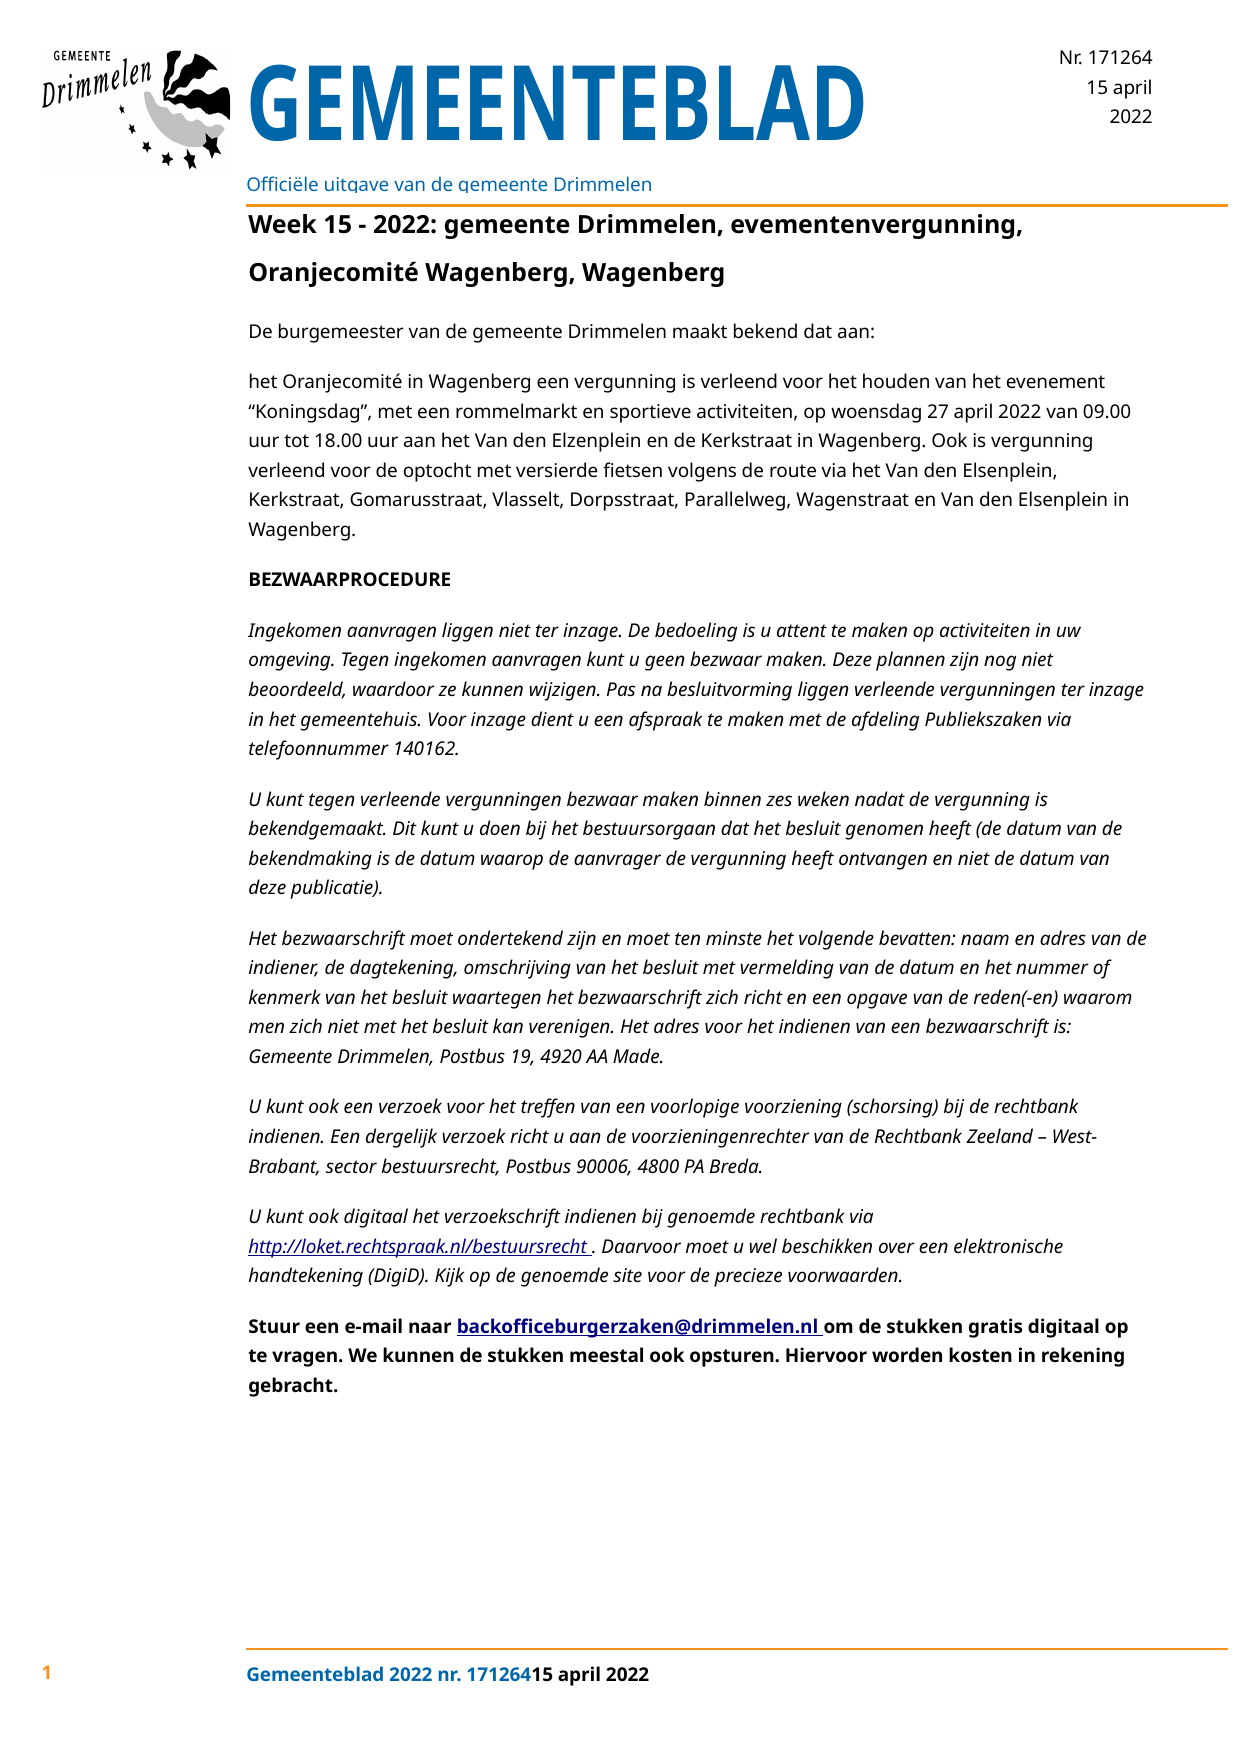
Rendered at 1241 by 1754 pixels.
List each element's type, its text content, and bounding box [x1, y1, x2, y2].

text U kunt ook digitaal het verzoekschrift indienen bij genoemde rechtbank via http://loket.rechtspraak.nl/bestuursrecht . Daarvoor moet u wel beschikken over een elektronische handtekening (DigiD). Kijk op de genoemde site voor de precieze voorwaarden. [248, 1203, 1152, 1288]
text het Oranjecomité in Wagenberg een vergunning is verleend voor het houden van het evenement “Koningsdag”, met een rommelmarkt en sportieve activiteiten, op woensdag 27 april 2022 van 09.00 uur tot 18.00 uur aan het Van den Elzenplein en de Kerkstraat in Wagenberg. Ook is vergunning verleend voor de optocht met versierde fietsen volgens de route via het Van den Elsenplein, Kerkstraat, Gomarusstraat, Vlasselt, Dorpsstraat, Parallelweg, Wagenstraat en Van den Elsenplein in Wagenberg. [248, 368, 1152, 542]
text U kunt ook een verzoek voor het treffen van een voorlopige voorziening (schorsing) bij de rechtbank indienen. Een dergelijk verzoek richt u aan de voorzieningenrechter van de Rechtbank Zeeland – West-Brabant, sector bestuursrecht, Postbus 90006, 4800 PA Breda. [248, 1094, 1152, 1179]
text De burgemeester van de gemeente Drimmelen maakt bekend dat aan: [248, 318, 1152, 344]
text BEZWAARPROCEDURE [248, 567, 1152, 592]
text Week 15 - 2022: gemeente Drimmelen, evementenvergunning, Oranjecomité Wagenberg, Wagenberg [248, 207, 1152, 288]
text Het bezwaarschrift moet ondertekend zijn en moet ten minste het volgende bevatten: naam en adres van de indiener, de dagtekening, omschrijving van het besluit met vermelding van de datum en het nummer of kenmerk van het besluit waartegen het bezwaarschrift zich richt en een opgave van de reden(-en) waarom men zich niet met het besluit kan verenigen. Het adres voor het indienen van een bezwaarschrift is: Gemeente Drimmelen, Postbus 19, 4920 AA Made. [248, 925, 1152, 1069]
text U kunt tegen verleende vergunningen bezwaar maken binnen zes weken nadat de vergunning is bekendgemaakt. Dit kunt u doen bij het bestuursorgaan dat het besluit genomen heeft (de datum van de bekendmaking is de datum waarop de aanvrager de vergunning heeft ontvangen en niet de datum van deze publicatie). [248, 786, 1152, 900]
picture [41, 47, 231, 172]
text Ingekomen aanvragen liggen niet ter inzage. De bedoeling is u attent te maken op activiteiten in uw omgeving. Tegen ingekomen aanvragen kunt u geen bezwaar maken. Deze plannen zijn nog niet beoordeeld, waardoor ze kunnen wijzigen. Pas na besluitvorming liggen verleende vergunningen ter inzage in het gemeentehuis. Voor inzage dient u een afspraak te maken met de afdeling Publiekszaken via telefoonnummer 140162. [248, 617, 1152, 761]
text Stuur een e-mail naar backofficeburgerzaken@drimmelen.nl om de stukken gratis digitaal op te vragen. We kunnen de stukken meestal ook opsturen. Hiervoor worden kosten in rekening gebracht. [248, 1313, 1152, 1398]
